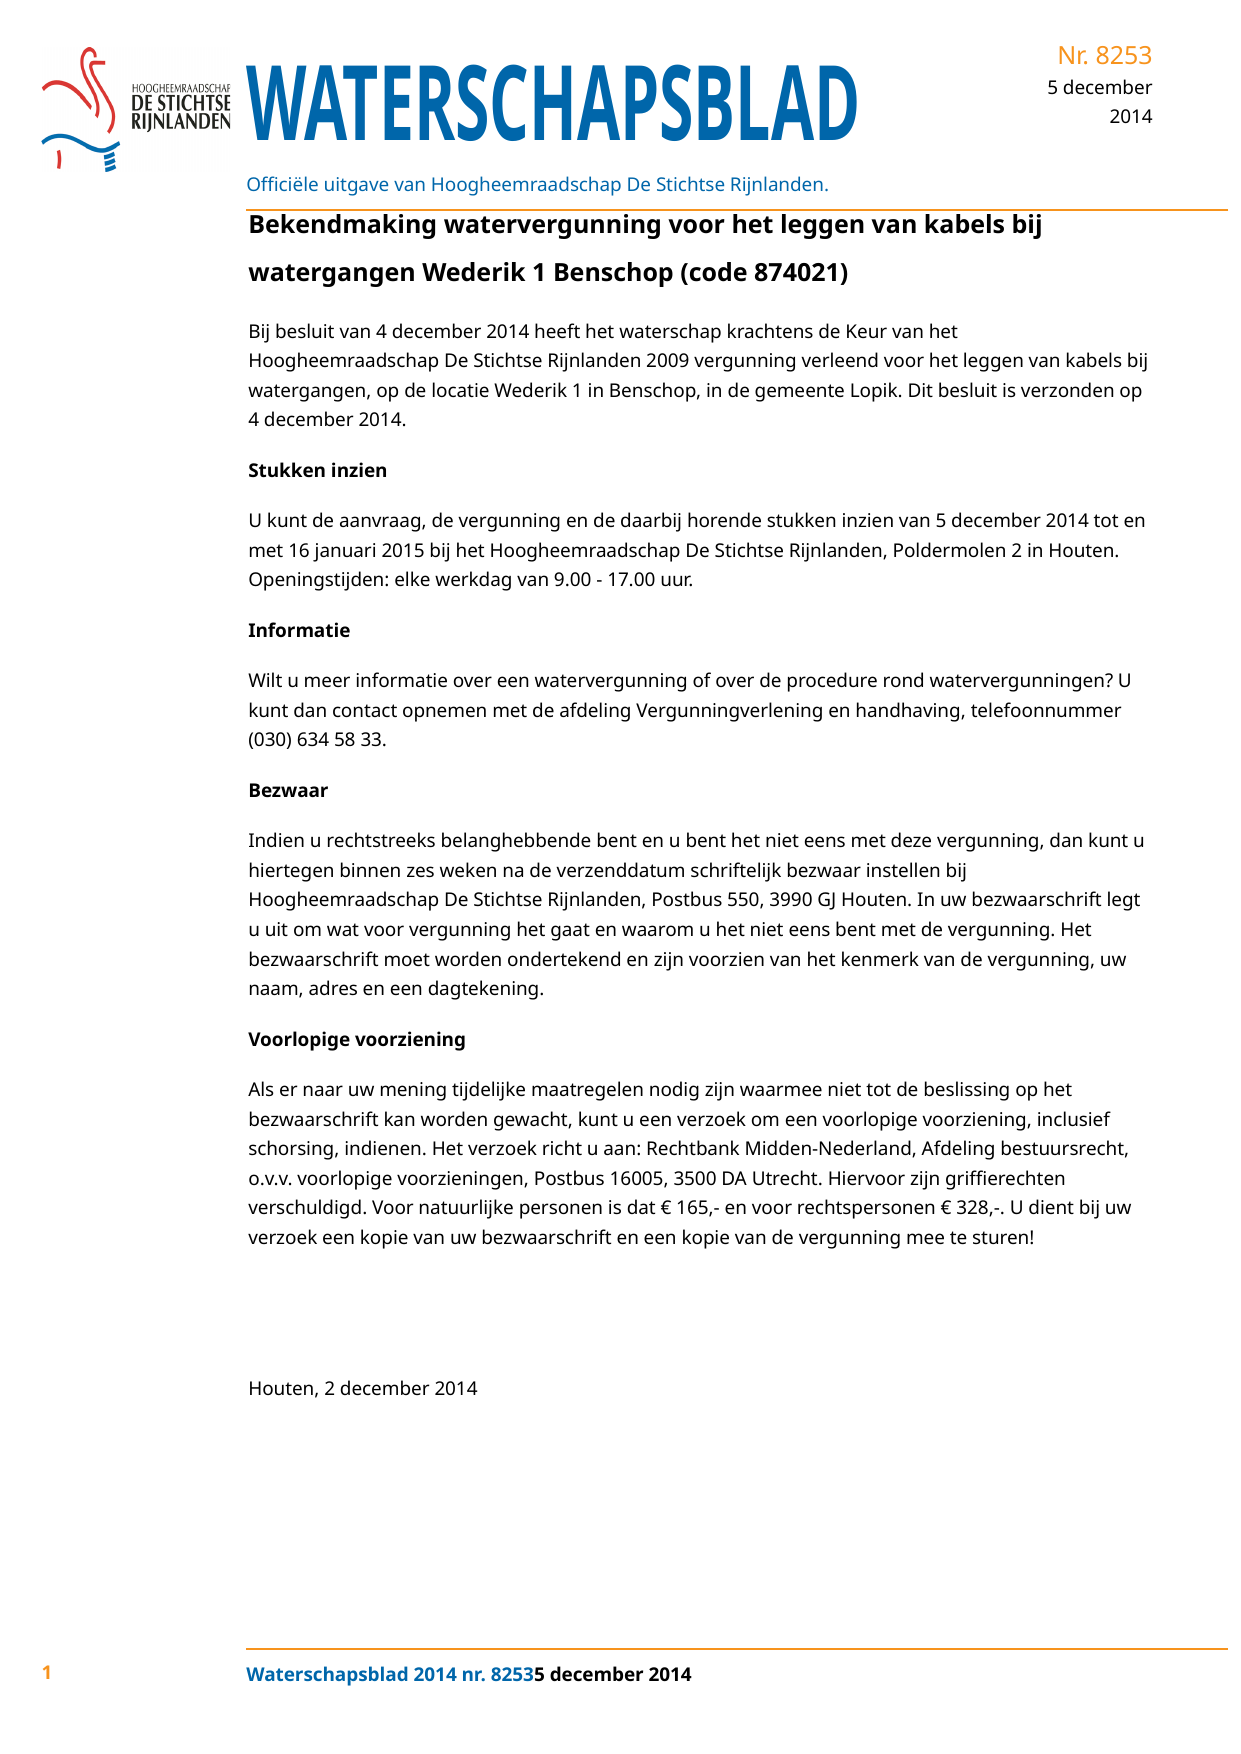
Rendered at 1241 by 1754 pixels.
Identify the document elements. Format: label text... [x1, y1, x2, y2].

text Bezwaar [248, 777, 1152, 803]
text Indien u rechtstreeks belanghebbende bent en u bent het niet eens met deze vergunning, dan kunt u hiertegen binnen zes weken na de verzenddatum schriftelijk bezwaar instellen bij Hoogheemraadschap De Stichtse Rijnlanden, Postbus 550, 3990 GJ Houten. In uw bezwaarschrift legt u uit om wat voor vergunning het gaat en waarom u het niet eens bent met de vergunning. Het bezwaarschrift moet worden ondertekend en zijn voorzien van het kenmerk van de vergunning, uw naam, adres en een dagtekening. [248, 827, 1152, 1001]
text Bekendmaking watervergunning voor het leggen van kabels bij watergangen Wederik 1 Benschop (code 874021) [248, 211, 1152, 288]
text U kunt de aanvraag, de vergunning en de daarbij horende stukken inzien van 5 december 2014 tot en met 16 januari 2015 bij het Hoogheemraadschap De Stichtse Rijnlanden, Poldermolen 2 in Houten. Openingstijden: elke werkdag van 9.00 - 17.00 uur. [248, 507, 1152, 592]
picture [41, 47, 231, 172]
text Wilt u meer informatie over een watervergunning of over de procedure rond watervergunningen? U kunt dan contact opnemen met de afdeling Vergunningverlening en handhaving, telefoonnummer (030) 634 58 33. [248, 667, 1152, 752]
text Voorlopige voorziening [248, 1026, 1152, 1052]
text Als er naar uw mening tijdelijke maatregelen nodig zijn waarmee niet tot de beslissing op het bezwaarschrift kan worden gewacht, kunt u een verzoek om een voorlopige voorziening, inclusief schorsing, indienen. Het verzoek richt u aan: Rechtbank Midden-Nederland, Afdeling bestuursrecht, o.v.v. voorlopige voorzieningen, Postbus 16005, 3500 DA Utrecht. Hiervoor zijn griffierechten verschuldigd. Voor natuurlijke personen is dat € 165,- en voor rechtspersonen € 328,-. U dient bij uw verzoek een kopie van uw bezwaarschrift en een kopie van de vergunning mee te sturen! [248, 1076, 1152, 1250]
text Bij besluit van 4 december 2014 heeft het waterschap krachtens de Keur van het Hoogheemraadschap De Stichtse Rijnlanden 2009 vergunning verleend voor het leggen van kabels bij watergangen, op de locatie Wederik 1 in Benschop, in de gemeente Lopik. Dit besluit is verzonden op 4 december 2014. [248, 318, 1152, 432]
text Houten, 2 december 2014 [248, 1375, 1152, 1401]
text Informatie [248, 617, 1152, 643]
text Stukken inzien [248, 457, 1152, 483]
